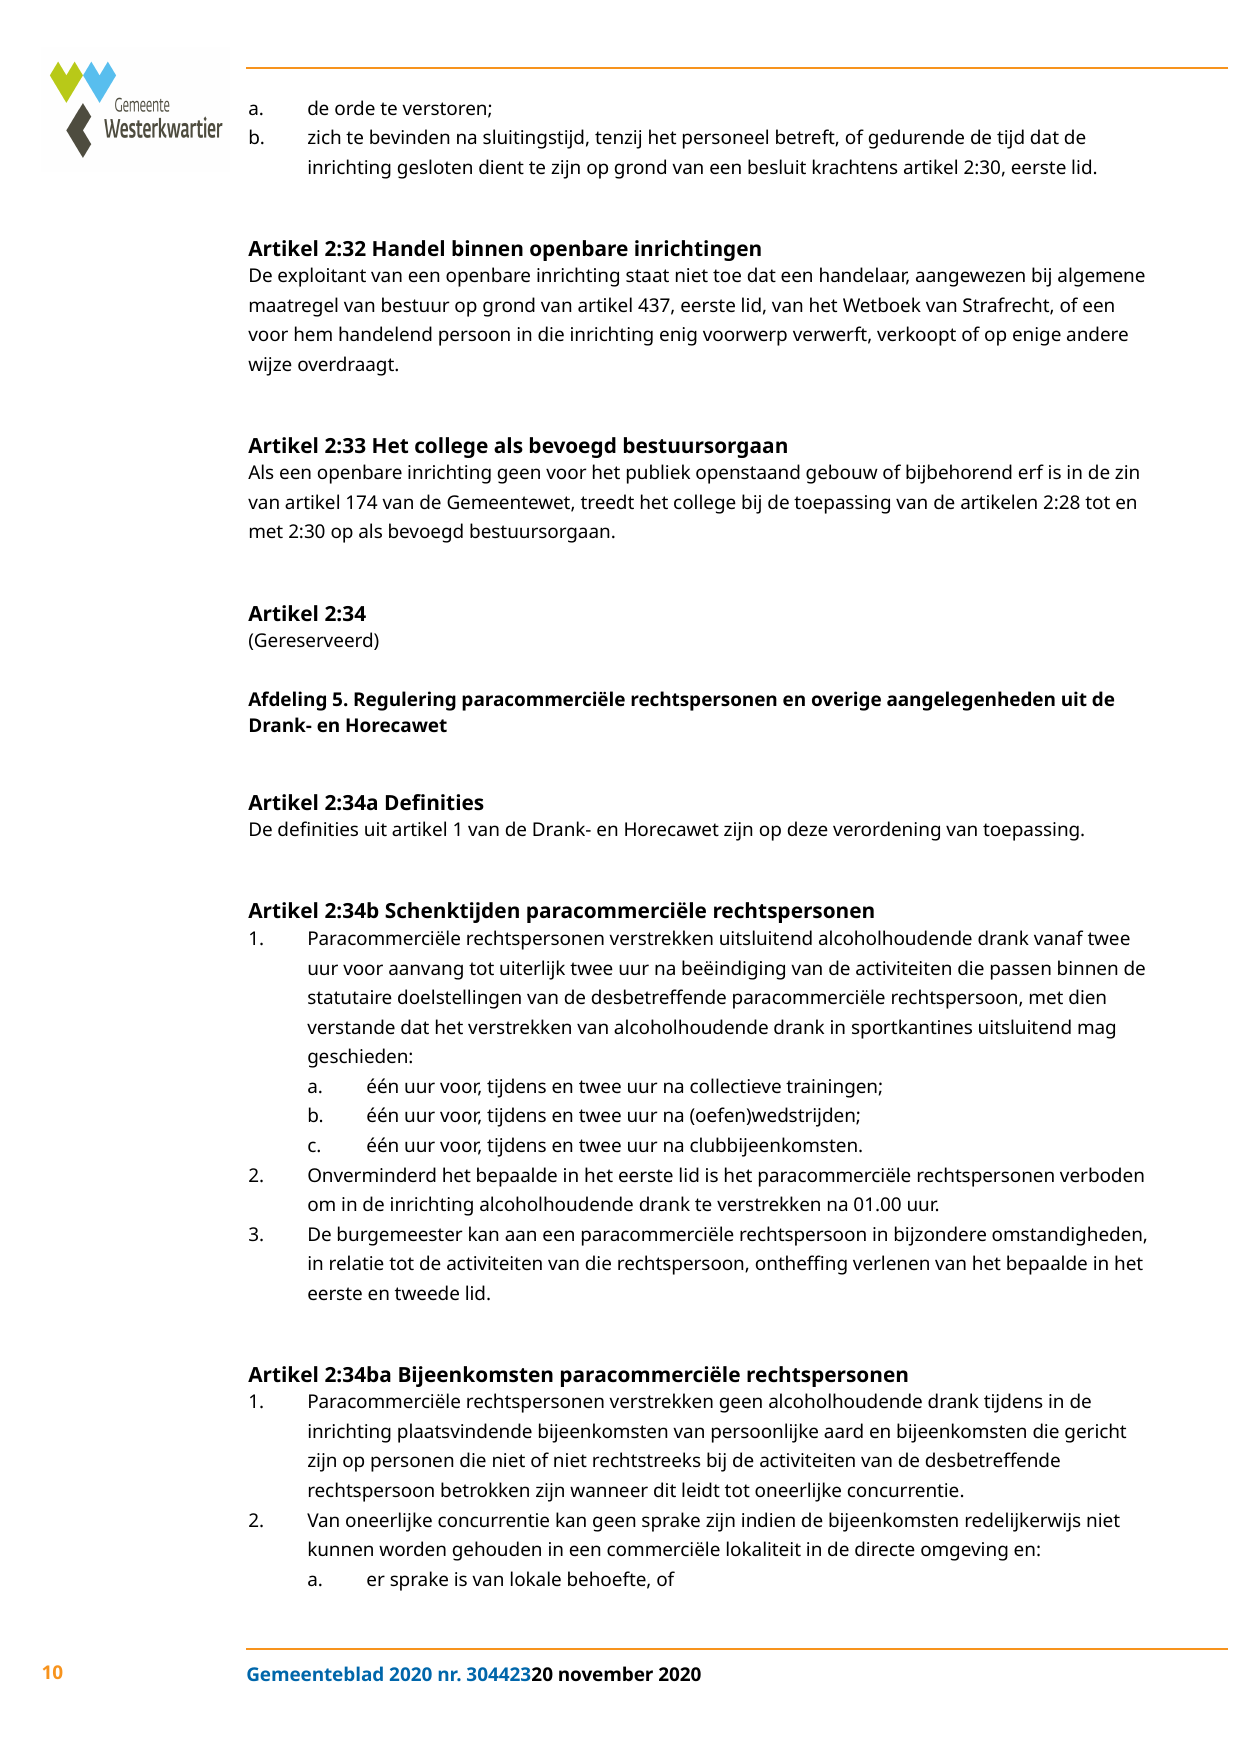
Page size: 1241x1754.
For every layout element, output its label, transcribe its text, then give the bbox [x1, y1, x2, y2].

list De burgemeester kan aan een paracommerciële rechtspersoon in bijzondere omstandigheden, in relatie tot de activiteiten van die rechtspersoon, ontheffing verlenen van het bepaalde in het eerste en tweede lid. [248, 1221, 1152, 1306]
list zich te bevinden na sluitingstijd, tenzij het personeel betreft, of gedurende de tijd dat de inrichting gesloten dient te zijn op grond van een besluit krachtens artikel 2:30, eerste lid. [248, 124, 1152, 180]
text Artikel 2:34ba Bijeenkomsten paracommerciële rechtspersonen [248, 1360, 1152, 1388]
list Paracommerciële rechtspersonen verstrekken geen alcoholhoudende drank tijdens in de inrichting plaatsvindende bijeenkomsten van persoonlijke aard en bijeenkomsten die gericht zijn op personen die niet of niet rechtstreeks bij de activiteiten van de desbetreffende rechtspersoon betrokken zijn wanneer dit leidt tot oneerlijke concurrentie. [248, 1388, 1152, 1503]
list één uur voor, tijdens en twee uur na (oefen)wedstrijden; [307, 1103, 1152, 1128]
text Artikel 2:32 Handel binnen openbare inrichtingen [248, 234, 1152, 262]
text Artikel 2:34 [248, 599, 1152, 627]
text Artikel 2:33 Het college als bevoegd bestuursorgaan [248, 431, 1152, 459]
list Paracommerciële rechtspersonen verstrekken uitsluitend alcoholhoudende drank vanaf twee uur voor aanvang tot uiterlijk twee uur na beëindiging van de activiteiten die passen binnen de statutaire doelstellingen van de desbetreffende paracommerciële rechtspersoon, met dien verstande dat het verstrekken van alcoholhoudende drank in sportkantines uitsluitend mag geschieden: [248, 925, 1152, 1069]
text (Gereserveerd) [248, 627, 1152, 653]
text De definities uit artikel 1 van de Drank- en Horecawet zijn op deze verordening van toepassing. [248, 817, 1152, 842]
text Als een openbare inrichting geen voor het publiek openstaand gebouw of bijbehorend erf is in de zin van artikel 174 van de Gemeentewet, treedt het college bij de toepassing van de artikelen 2:28 tot en met 2:30 op als bevoegd bestuursorgaan. [248, 459, 1152, 544]
text Afdeling 5. Regulering paracommerciële rechtspersonen en overige aangelegenheden uit de Drank- en Horecawet [248, 686, 1152, 738]
text De exploitant van een openbare inrichting staat niet toe dat een handelaar, aangewezen bij algemene maatregel van bestuur op grond van artikel 437, eerste lid, van het Wetboek van Strafrecht, of een voor hem handelend persoon in die inrichting enig voorwerp verwerft, verkoopt of op enige andere wijze overdraagt. [248, 262, 1152, 377]
list er sprake is van lokale behoefte, of [307, 1566, 1152, 1592]
text Artikel 2:34b Schenktijden paracommerciële rechtspersonen [248, 897, 1152, 925]
list de orde te verstoren; [248, 95, 1152, 121]
list één uur voor, tijdens en twee uur na clubbijeenkomsten. [307, 1132, 1152, 1158]
list Onverminderd het bepaalde in het eerste lid is het paracommerciële rechtspersonen verboden om in de inrichting alcoholhoudende drank te verstrekken na 01.00 uur. [248, 1162, 1152, 1217]
picture [41, 47, 231, 172]
list Van oneerlijke concurrentie kan geen sprake zijn indien de bijeenkomsten redelijkerwijs niet kunnen worden gehouden in een commerciële lokaliteit in de directe omgeving en: [248, 1507, 1152, 1562]
list één uur voor, tijdens en twee uur na collectieve trainingen; [307, 1073, 1152, 1099]
text Artikel 2:34a Definities [248, 788, 1152, 817]
